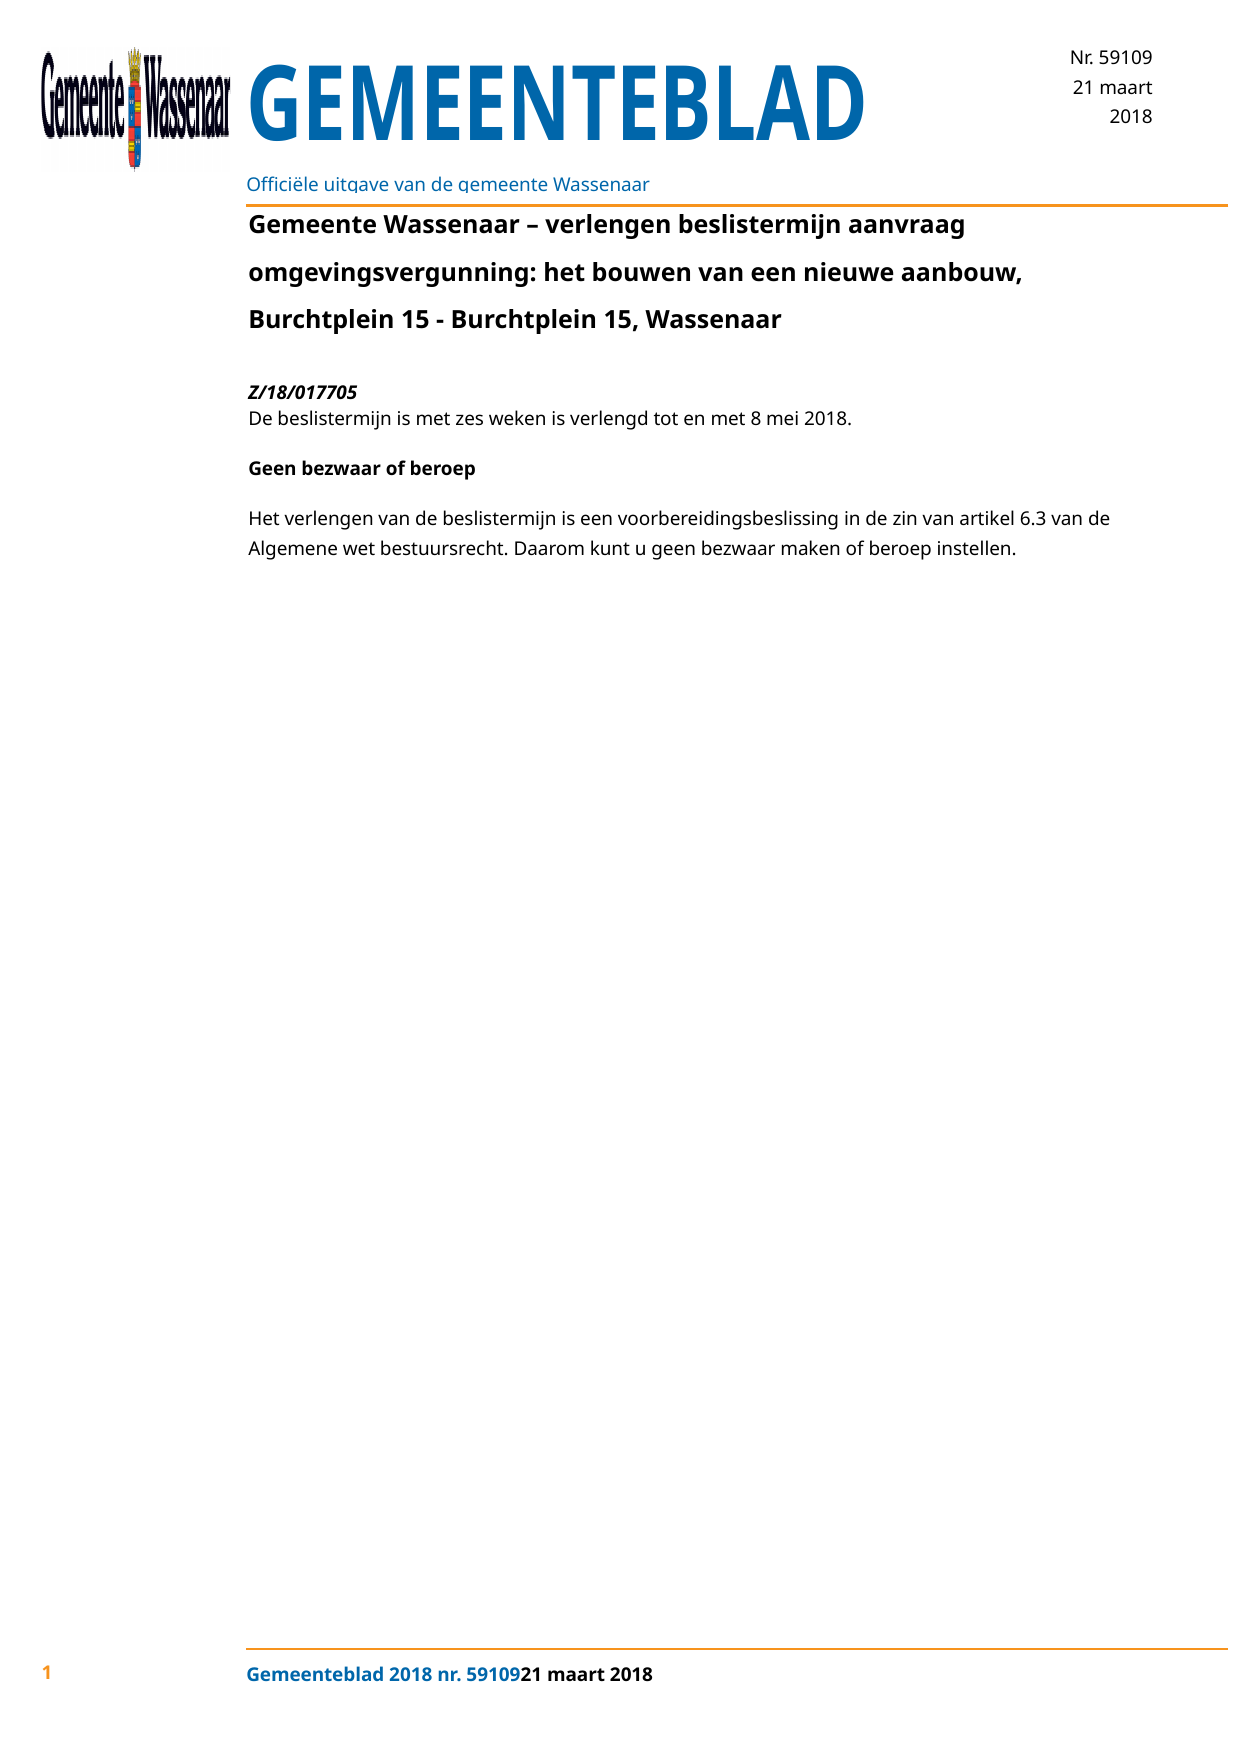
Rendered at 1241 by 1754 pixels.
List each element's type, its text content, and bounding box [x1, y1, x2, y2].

text Z/18/017705 [248, 379, 1152, 405]
text Gemeente Wassenaar – verlengen beslistermijn aanvraag omgevingsvergunning: het bouwen van een nieuwe aanbouw, Burchtplein 15 - Burchtplein 15, Wassenaar [248, 207, 1152, 336]
picture [41, 47, 231, 172]
text Geen bezwaar of beroep [248, 455, 1152, 481]
text Het verlengen van de beslistermijn is een voorbereidingsbeslissing in de zin van artikel 6.3 van de Algemene wet bestuursrecht. Daarom kunt u geen bezwaar maken of beroep instellen. [248, 506, 1152, 561]
text De beslistermijn is met zes weken is verlengd tot en met 8 mei 2018. [248, 405, 1152, 431]
